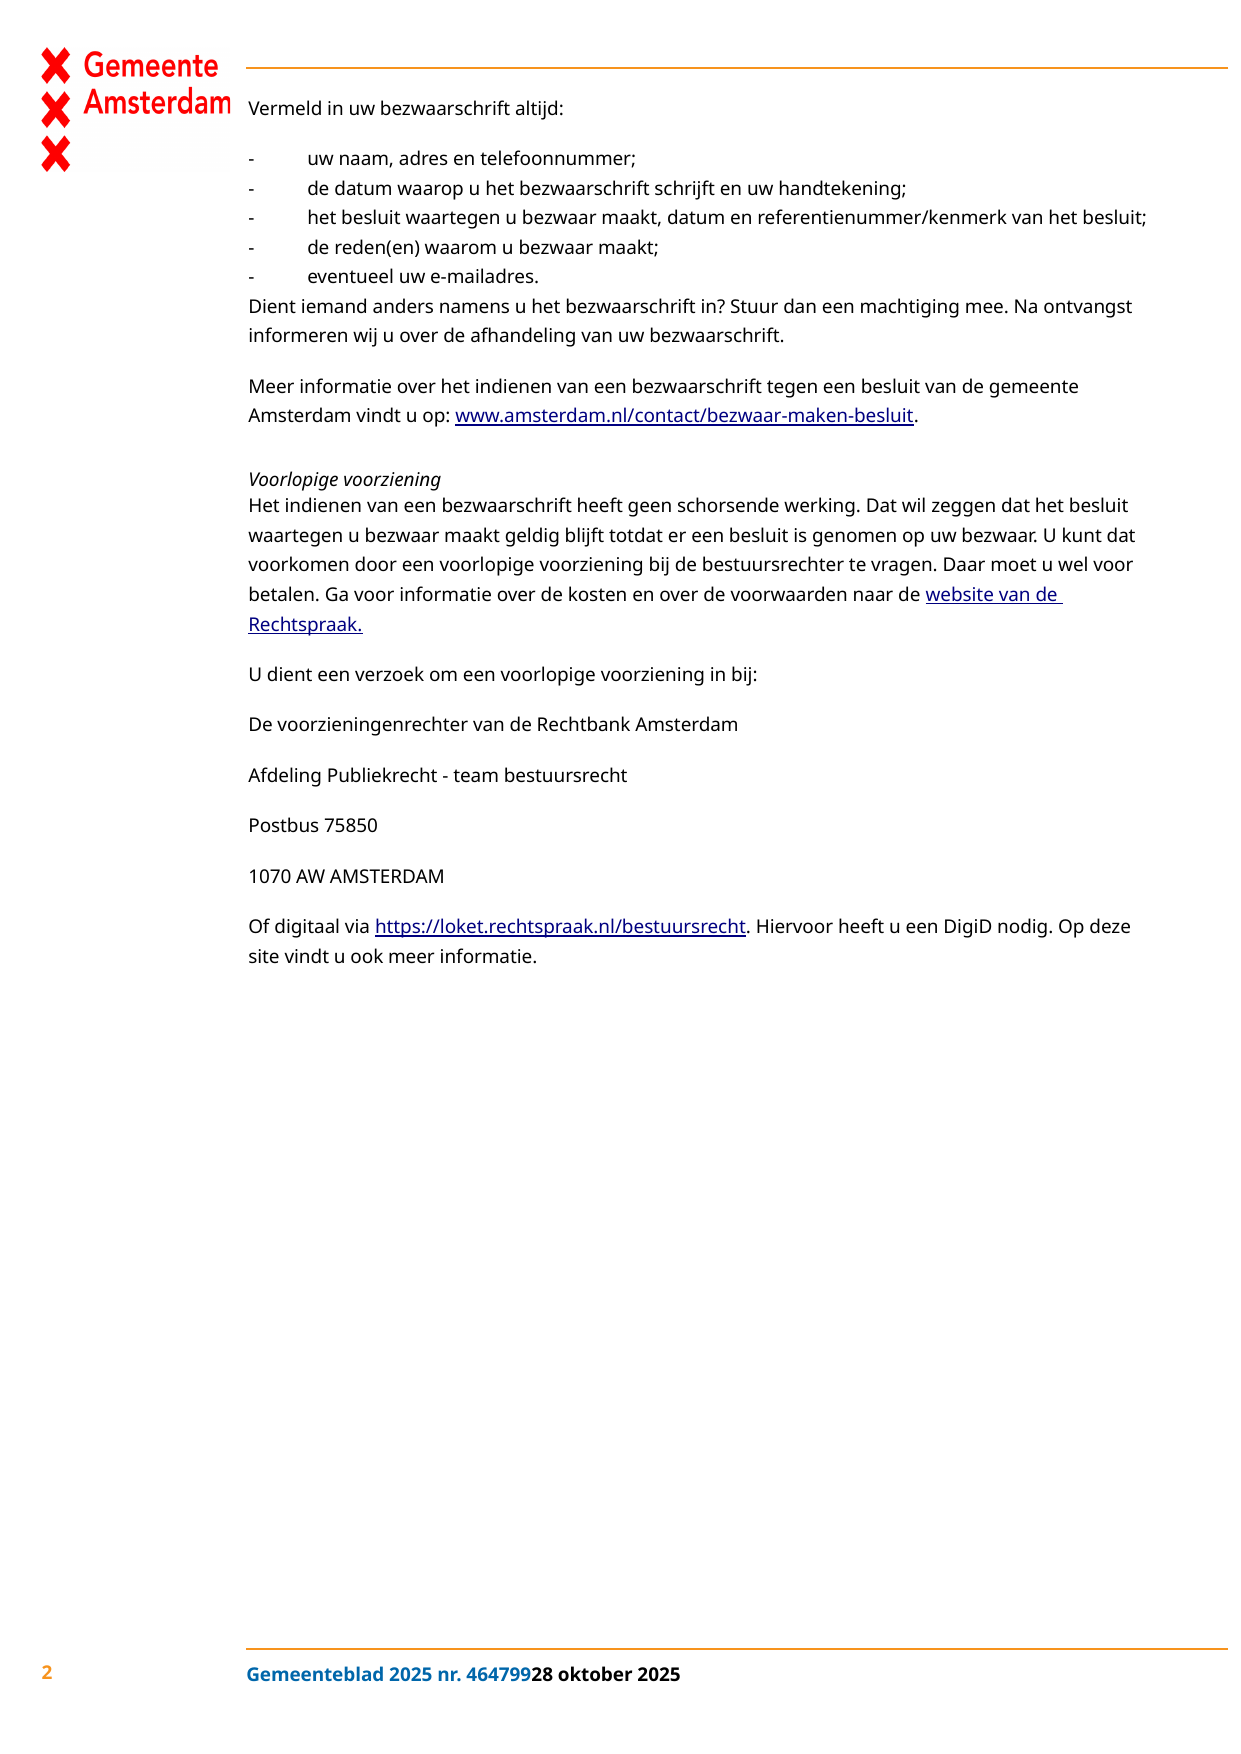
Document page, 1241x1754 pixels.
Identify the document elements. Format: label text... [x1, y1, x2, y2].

text U dient een verzoek om een voorlopige voorziening in bij: [248, 661, 1152, 687]
text Afdeling Publiekrecht - team bestuursrecht [248, 762, 1152, 788]
text De voorzieningenrechter van de Rechtbank Amsterdam [248, 712, 1152, 737]
list het besluit waartegen u bezwaar maakt, datum en referentienummer/kenmerk van het besluit; [248, 204, 1152, 230]
text Het indienen van een bezwaarschrift heeft geen schorsende werking. Dat wil zeggen dat het besluit waartegen u bezwaar maakt geldig blijft totdat er een besluit is genomen op uw bezwaar. U kunt dat voorkomen door een voorlopige voorziening bij de bestuursrechter te vragen. Daar moet u wel voor betalen. Ga voor informatie over de kosten en over de voorwaarden naar de website van de Rechtspraak. [248, 492, 1152, 636]
text Dient iemand anders namens u het bezwaarschrift in? Stuur dan een machtiging mee. Na ontvangst informeren wij u over de afhandeling van uw bezwaarschrift. [248, 293, 1152, 348]
text Vermeld in uw bezwaarschrift altijd: [248, 95, 1152, 121]
list uw naam, adres en telefoonnummer; [248, 145, 1152, 171]
list eventueel uw e-mailadres. [248, 263, 1152, 289]
text Of digitaal via https://loket.rechtspraak.nl/bestuursrecht. Hiervoor heeft u een DigiD nodig. Op deze site vindt u ook meer informatie. [248, 913, 1152, 968]
text Meer informatie over het indienen van een bezwaarschrift tegen een besluit van de gemeente Amsterdam vindt u op: www.amsterdam.nl/contact/bezwaar-maken-besluit. [248, 373, 1152, 428]
list de reden(en) waarom u bezwaar maakt; [248, 234, 1152, 260]
text 1070 AW AMSTERDAM [248, 863, 1152, 888]
text Postbus 75850 [248, 812, 1152, 838]
list de datum waarop u het bezwaarschrift schrijft en uw handtekening; [248, 175, 1152, 201]
picture [41, 47, 231, 172]
text Voorlopige voorziening [248, 467, 1152, 492]
